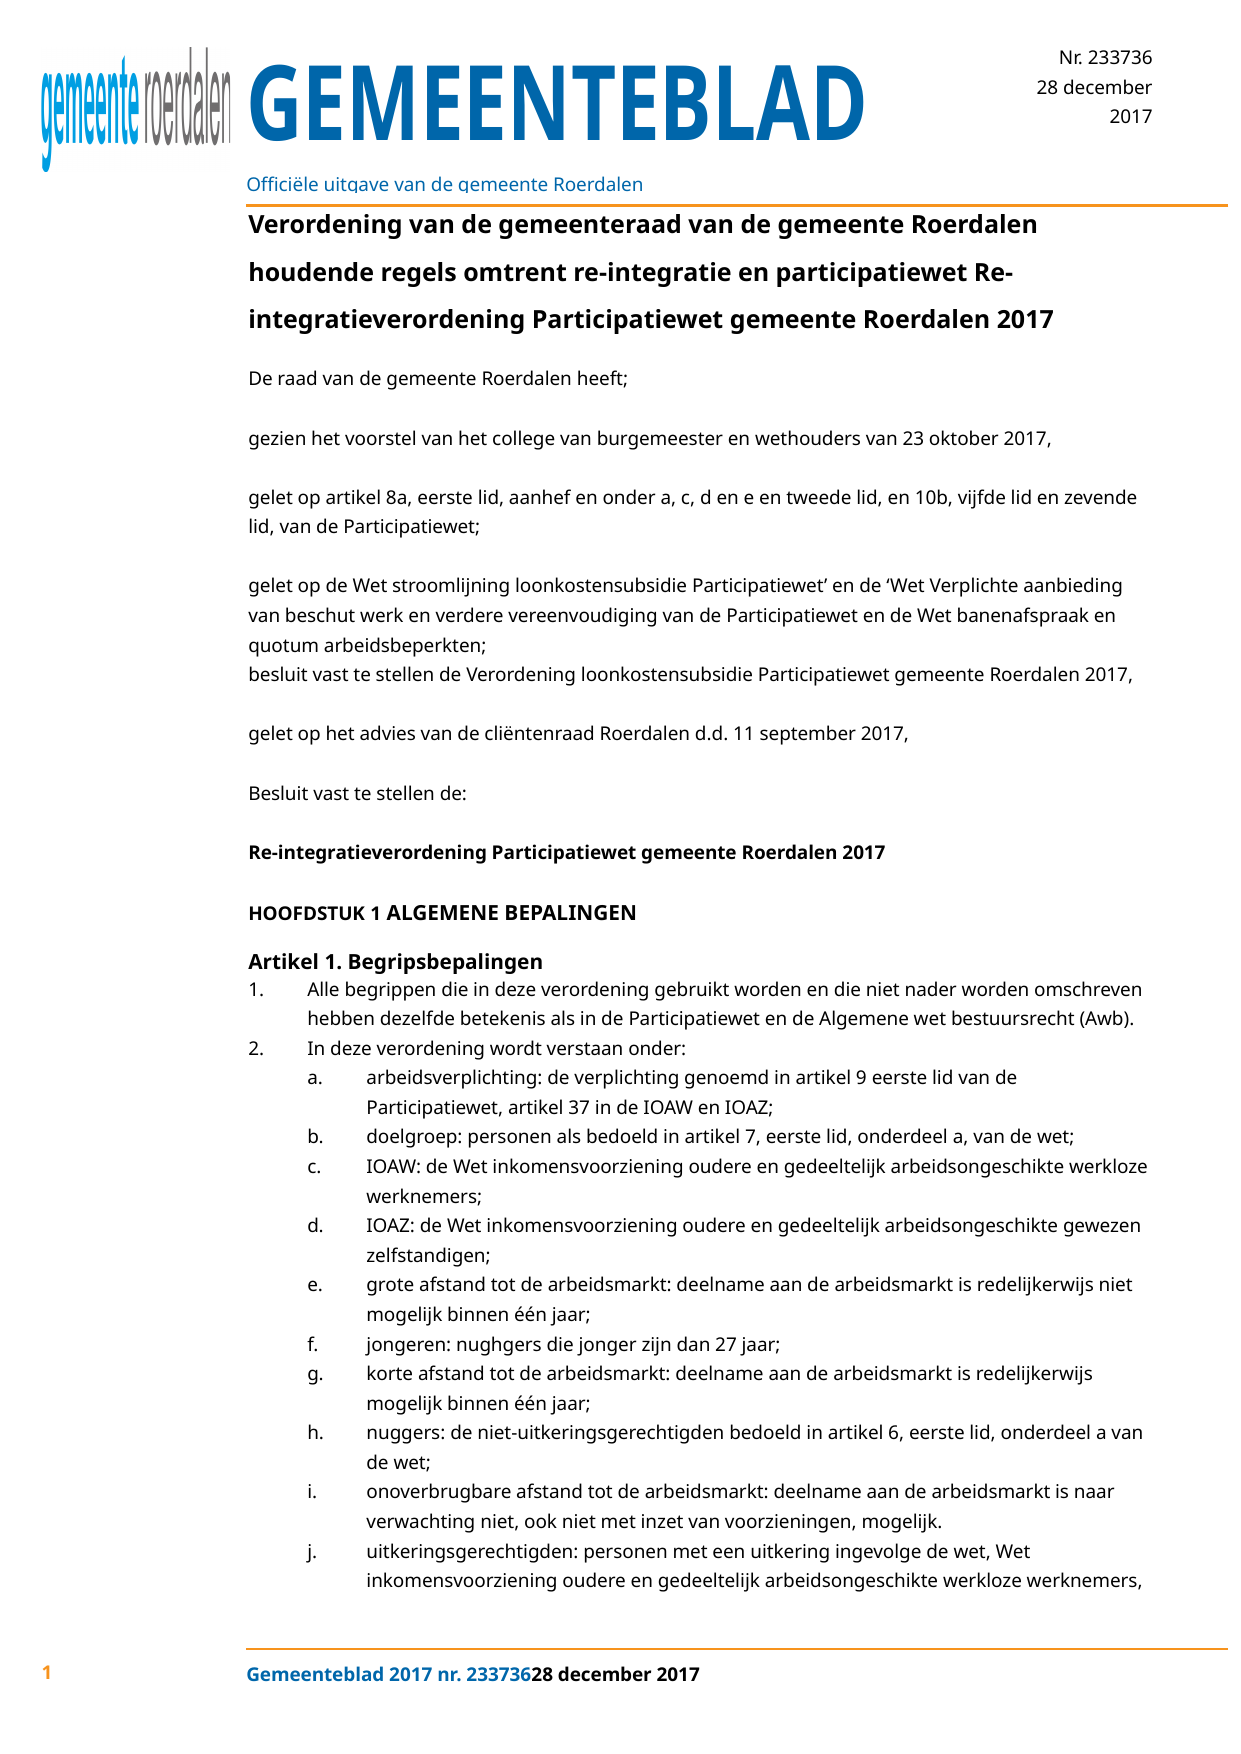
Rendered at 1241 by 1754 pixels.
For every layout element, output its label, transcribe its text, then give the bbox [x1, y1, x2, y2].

list IOAW: de Wet inkomensvoorziening oudere en gedeeltelijk arbeidsongeschikte werkloze werknemers; [307, 1153, 1152, 1208]
text HOOFDSTUK 1 ALGEMENE BEPALINGEN [248, 898, 1152, 926]
list nuggers: de niet-uitkeringsgerechtigden bedoeld in artikel 6, eerste lid, onderdeel a van de wet; [307, 1419, 1152, 1475]
list In deze verordening wordt verstaan onder: [248, 1035, 1152, 1061]
text Re-integratieverordening Participatiewet gemeente Roerdalen 2017 [248, 839, 1152, 864]
text gezien het voorstel van het college van burgemeester en wethouders van 23 oktober 2017, [248, 425, 1152, 450]
list arbeidsverplichting: de verplichting genoemd in artikel 9 eerste lid van de Participatiewet, artikel 37 in de IOAW en IOAZ; [307, 1064, 1152, 1120]
text gelet op de Wet stroomlijning loonkostensubsidie Participatiewet’ en de ‘Wet Verplichte aanbieding van beschut werk en verdere vereenvoudiging van de Participatiewet en de Wet banenafspraak en quotum arbeidsbeperkten; [248, 573, 1152, 657]
list grote afstand tot de arbeidsmarkt: deelname aan de arbeidsmarkt is redelijkerwijs niet mogelijk binnen één jaar; [307, 1272, 1152, 1327]
text gelet op het advies van de cliëntenraad Roerdalen d.d. 11 september 2017, [248, 721, 1152, 746]
list IOAZ: de Wet inkomensvoorziening oudere en gedeeltelijk arbeidsongeschikte gewezen zelfstandigen; [307, 1212, 1152, 1268]
text besluit vast te stellen de Verordening loonkostensubsidie Participatiewet gemeente Roerdalen 2017, [248, 661, 1152, 687]
list uitkeringsgerechtigden: personen met een uitkering ingevolge de wet, Wet inkomensvoorziening oudere en gedeeltelijk arbeidsongeschikte werkloze werknemers, [307, 1538, 1152, 1593]
list onoverbrugbare afstand tot de arbeidsmarkt: deelname aan de arbeidsmarkt is naar verwachting niet, ook niet met inzet van voorzieningen, mogelijk. [307, 1479, 1152, 1534]
list Alle begrippen die in deze verordening gebruikt worden en die niet nader worden omschreven hebben dezelfde betekenis als in de Participatiewet en de Algemene wet bestuursrecht (Awb). [248, 976, 1152, 1031]
picture [41, 134, 48, 172]
text Verordening van de gemeenteraad van de gemeente Roerdalen houdende regels omtrent re-integratie en participatiewet Re-integratieverordening Participatiewet gemeente Roerdalen 2017 [248, 207, 1152, 336]
text Besluit vast te stellen de: [248, 780, 1152, 805]
list doelgroep: personen als bedoeld in artikel 7, eerste lid, onderdeel a, van de wet; [307, 1124, 1152, 1149]
text gelet op artikel 8a, eerste lid, aanhef en onder a, c, d en e en tweede lid, en 10b, vijfde lid en zevende lid, van de Participatiewet; [248, 484, 1152, 539]
list korte afstand tot de arbeidsmarkt: deelname aan de arbeidsmarkt is redelijkerwijs mogelijk binnen één jaar; [307, 1360, 1152, 1416]
picture [41, 47, 231, 172]
list jongeren: nughgers die jonger zijn dan 27 jaar; [307, 1331, 1152, 1356]
text Artikel 1. Begripsbepalingen [248, 947, 1152, 976]
text De raad van de gemeente Roerdalen heeft; [248, 366, 1152, 391]
